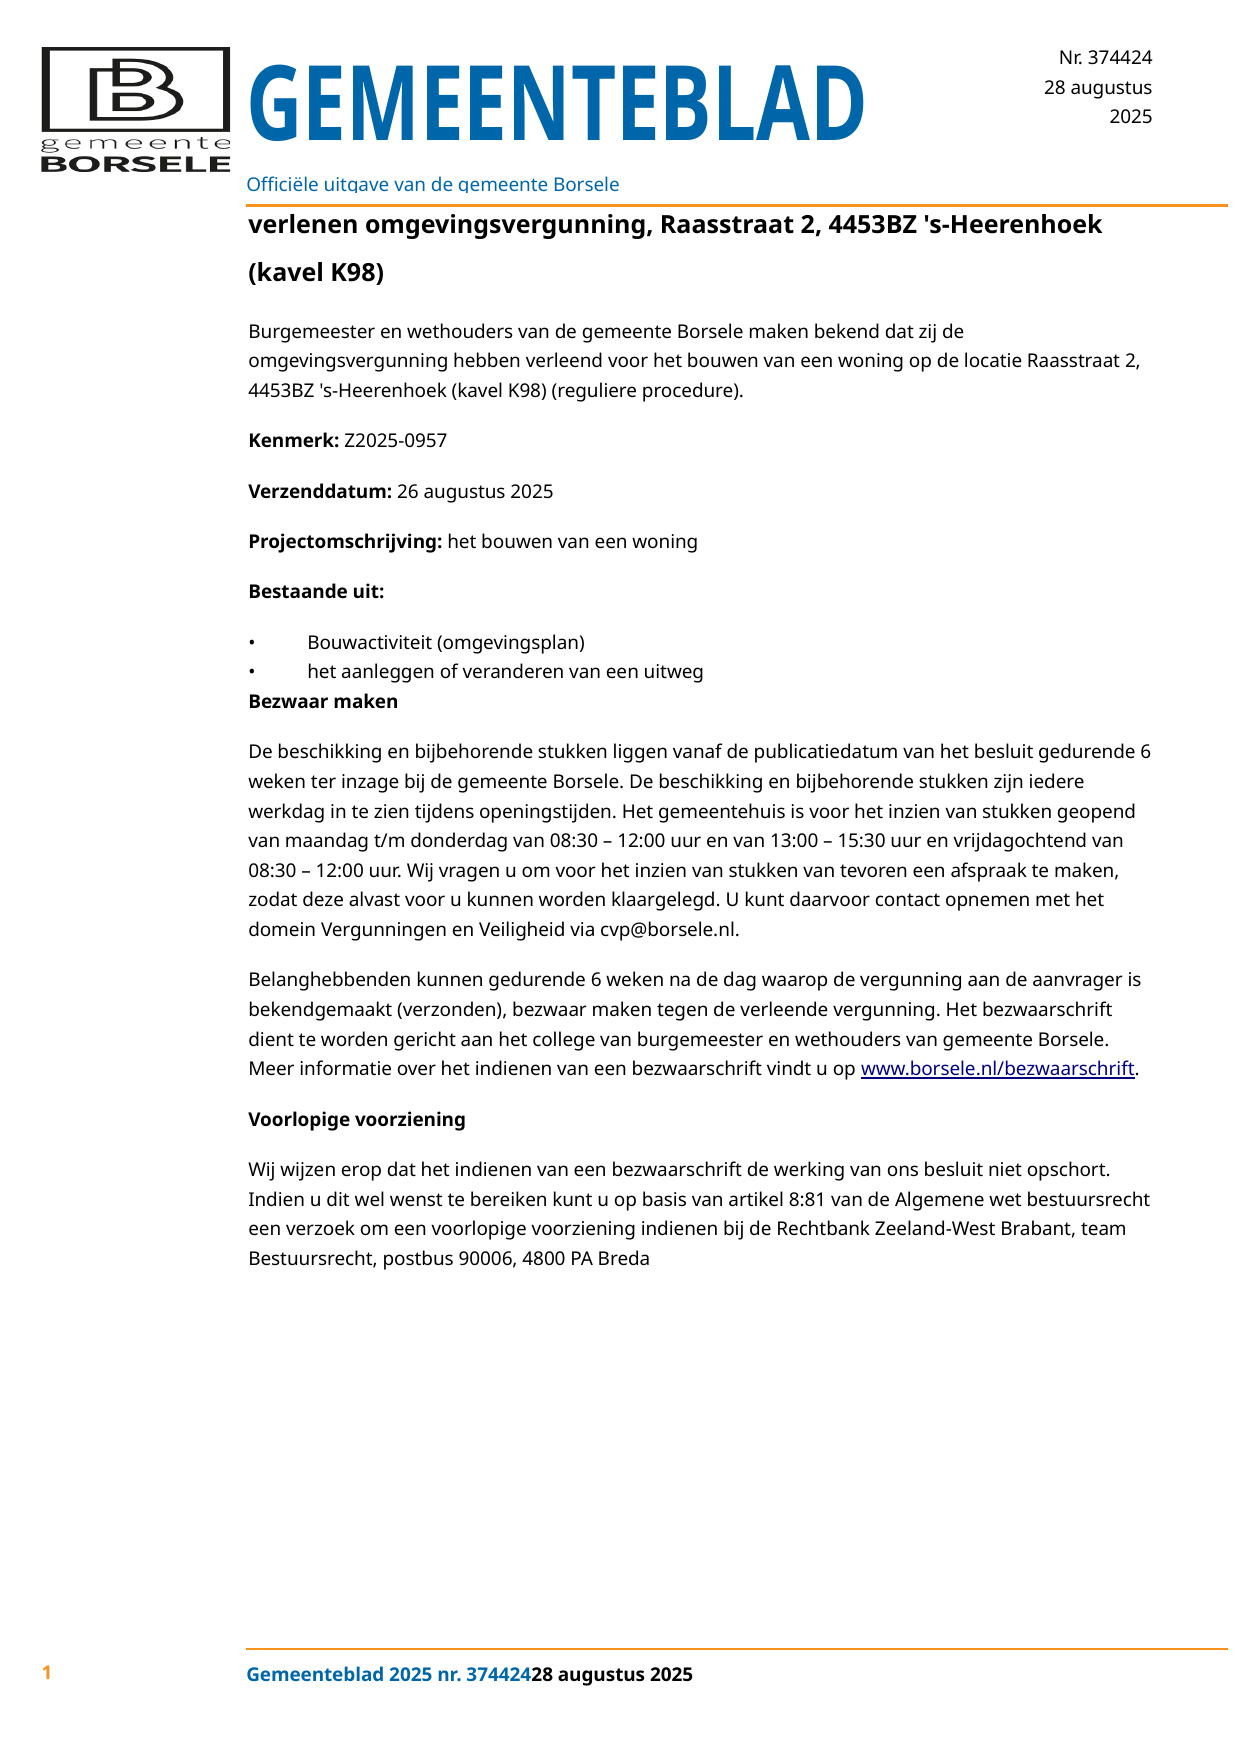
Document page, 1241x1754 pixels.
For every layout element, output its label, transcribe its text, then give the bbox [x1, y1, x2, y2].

text Bestaande uit: [248, 579, 1152, 604]
text Wij wijzen erop dat het indienen van een bezwaarschrift de werking van ons besluit niet opschort. Indien u dit wel wenst te bereiken kunt u op basis van artikel 8:81 van de Algemene wet bestuursrecht een verzoek om een voorlopige voorziening indienen bij de Rechtbank Zeeland-West Brabant, team Bestuursrecht, postbus 90006, 4800 PA Breda [248, 1156, 1152, 1271]
text Kenmerk: Z2025-0957 [248, 427, 1152, 453]
text verlenen omgevingsvergunning, Raasstraat 2, 4453BZ 's-Heerenhoek (kavel K98) [248, 207, 1152, 288]
list het aanleggen of veranderen van een uitweg [248, 659, 1152, 684]
text Verzenddatum: 26 augustus 2025 [248, 478, 1152, 504]
text Belanghebbenden kunnen gedurende 6 weken na de dag waarop de vergunning aan de aanvrager is bekendgemaakt (verzonden), bezwaar maken tegen de verleende vergunning. Het bezwaarschrift dient te worden gericht aan het college van burgemeester en wethouders van gemeente Borsele. Meer informatie over het indienen van een bezwaarschrift vindt u op www.borsele.nl/bezwaarschrift. [248, 967, 1152, 1081]
text Bezwaar maken [248, 688, 1152, 714]
text De beschikking en bijbehorende stukken liggen vanaf de publicatiedatum van het besluit gedurende 6 weken ter inzage bij de gemeente Borsele. De beschikking en bijbehorende stukken zijn iedere werkdag in te zien tijdens openingstijden. Het gemeentehuis is voor het inzien van stukken geopend van maandag t/m donderdag van 08:30 – 12:00 uur en van 13:00 – 15:30 uur en vrijdagochtend van 08:30 – 12:00 uur. Wij vragen u om voor het inzien van stukken van tevoren een afspraak te maken, zodat deze alvast voor u kunnen worden klaargelegd. U kunt daarvoor contact opnemen met het domein Vergunningen en Veiligheid via cvp@borsele.nl. [248, 739, 1152, 942]
list Bouwactiviteit (omgevingsplan) [248, 629, 1152, 655]
picture [41, 47, 231, 172]
text Voorlopige voorziening [248, 1106, 1152, 1132]
text Projectomschrijving: het bouwen van een woning [248, 528, 1152, 554]
text Burgemeester en wethouders van de gemeente Borsele maken bekend dat zij de omgevingsvergunning hebben verleend voor het bouwen van een woning op de locatie Raasstraat 2, 4453BZ 's-Heerenhoek (kavel K98) (reguliere procedure). [248, 318, 1152, 403]
